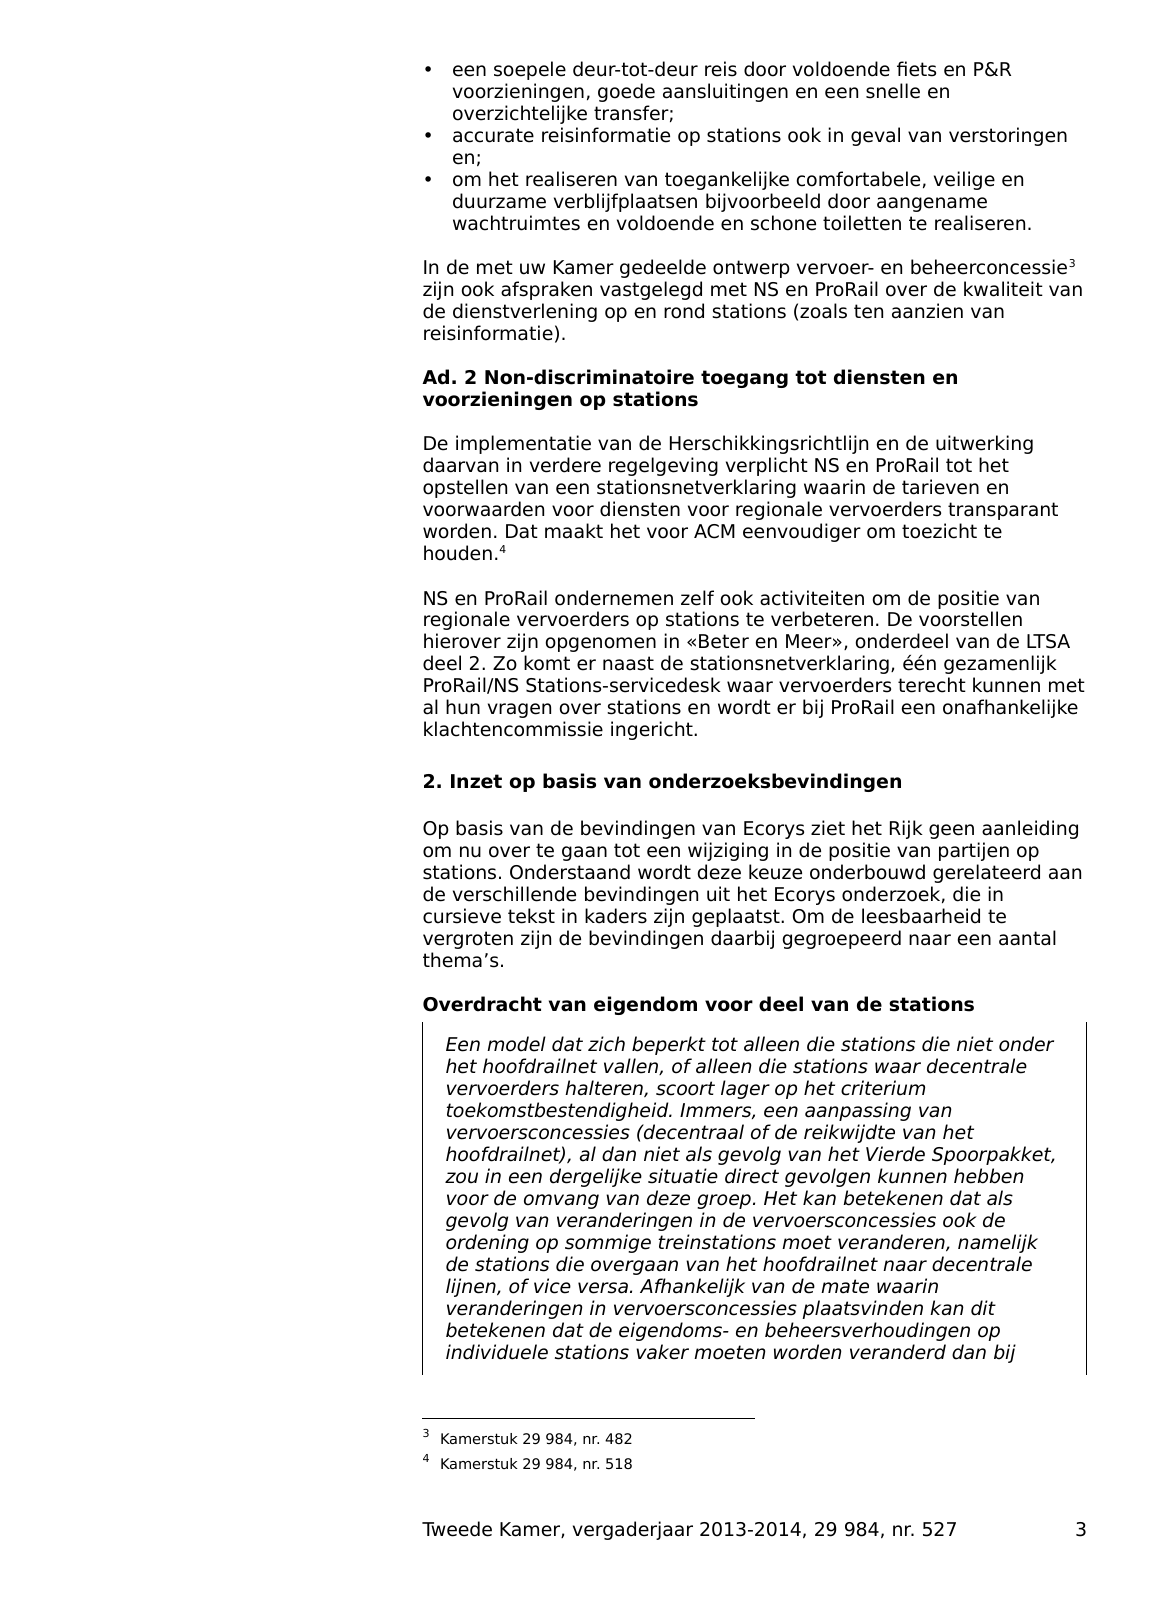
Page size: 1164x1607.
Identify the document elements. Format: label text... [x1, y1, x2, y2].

text • accurate reisinformatie op stations ook in geval van verstoringen en; [422, 125, 1087, 169]
text In de met uw Kamer gedeelde ontwerp vervoer- en beheerconcessie zijn ook afspraken vastgelegd met NS en ProRail over de kwaliteit van de dienstverlening op en rond stations (zoals ten aanzien van reisinformatie). [422, 257, 1087, 345]
text • om het realiseren van toegankelijke comfortabele, veilige en duurzame verblijfplaatsen bijvoorbeeld door aangename wachtruimtes en voldoende en schone toiletten te realiseren. [422, 169, 1087, 235]
text Kamerstuk 29 984, nr. 518 [422, 1452, 1087, 1474]
subtitle Ad. 2 Non-discriminatoire toegang tot diensten en voorzieningen op stations [422, 367, 1087, 411]
text Kamerstuk 29 984, nr. 482 [422, 1427, 1087, 1449]
text NS en ProRail ondernemen zelf ook activiteiten om de positie van regionale vervoerders op stations te verbeteren. De voorstellen hierover zijn opgenomen in «Beter en Meer», onderdeel van de LTSA deel 2. Zo komt er naast de stationsnetverklaring, één gezamenlijk ProRail/NS Stations-servicedesk waar vervoerders terecht kunnen met al hun vragen over stations en wordt er bij ProRail een onafhankelijke klachtencommissie ingericht. [422, 587, 1087, 741]
text De implementatie van de Herschikkingsrichtlijn en de uitwerking daarvan in verdere regelgeving verplicht NS en ProRail tot het opstellen van een stationsnetverklaring waarin de tarieven en voorwaarden voor diensten voor regionale vervoerders transparant worden. Dat maakt het voor ACM eenvoudiger om toezicht te houden. [422, 433, 1087, 565]
text Op basis van de bevindingen van Ecorys ziet het Rijk geen aanleiding om nu over te gaan tot een wijziging in de positie van partijen op stations. Onderstaand wordt deze keuze onderbouwd gerelateerd aan de verschillende bevindingen uit het Ecorys onderzoek, die in cursieve tekst in kaders zijn geplaatst. Om de leesbaarheid te vergroten zijn de bevindingen daarbij gegroepeerd naar een aantal thema’s. [422, 818, 1087, 972]
text • een soepele deur-tot-deur reis door voldoende fiets en P&R voorzieningen, goede aansluitingen en een snelle en overzichtelijke transfer; [422, 59, 1087, 125]
subtitle 2. Inzet op basis van onderzoeksbevindingen [422, 771, 1087, 793]
subtitle Overdracht van eigendom voor deel van de stations [422, 994, 1087, 1016]
table_header Een model dat zich beperkt tot alleen die stations die niet onder het hoofdrailnet vallen, of alleen die stations waar decentrale vervoerders halteren, scoort lager op het criterium toekomstbestendigheid. Immers, een aanpassing van vervoersconcessies (decentraal of de reikwijdte van het hoofdrailnet), al dan niet als gevolg van het Vierde Spoorpakket, zou in een dergelijke situatie direct gevolgen kunnen hebben voor de omvang van deze groep. Het kan betekenen dat als gevolg van veranderingen in de vervoersconcessies ook de ordening op sommige treinstations moet veranderen, namelijk de stations die overgaan van het hoofdrailnet naar decentrale lijnen, of vice versa. Afhankelijk van de mate waarin veranderingen in vervoersconcessies plaatsvinden kan dit betekenen dat de eigendoms- en beheersverhoudingen op individuele stations vaker moeten worden veranderd dan bij [423, 1022, 1086, 1375]
